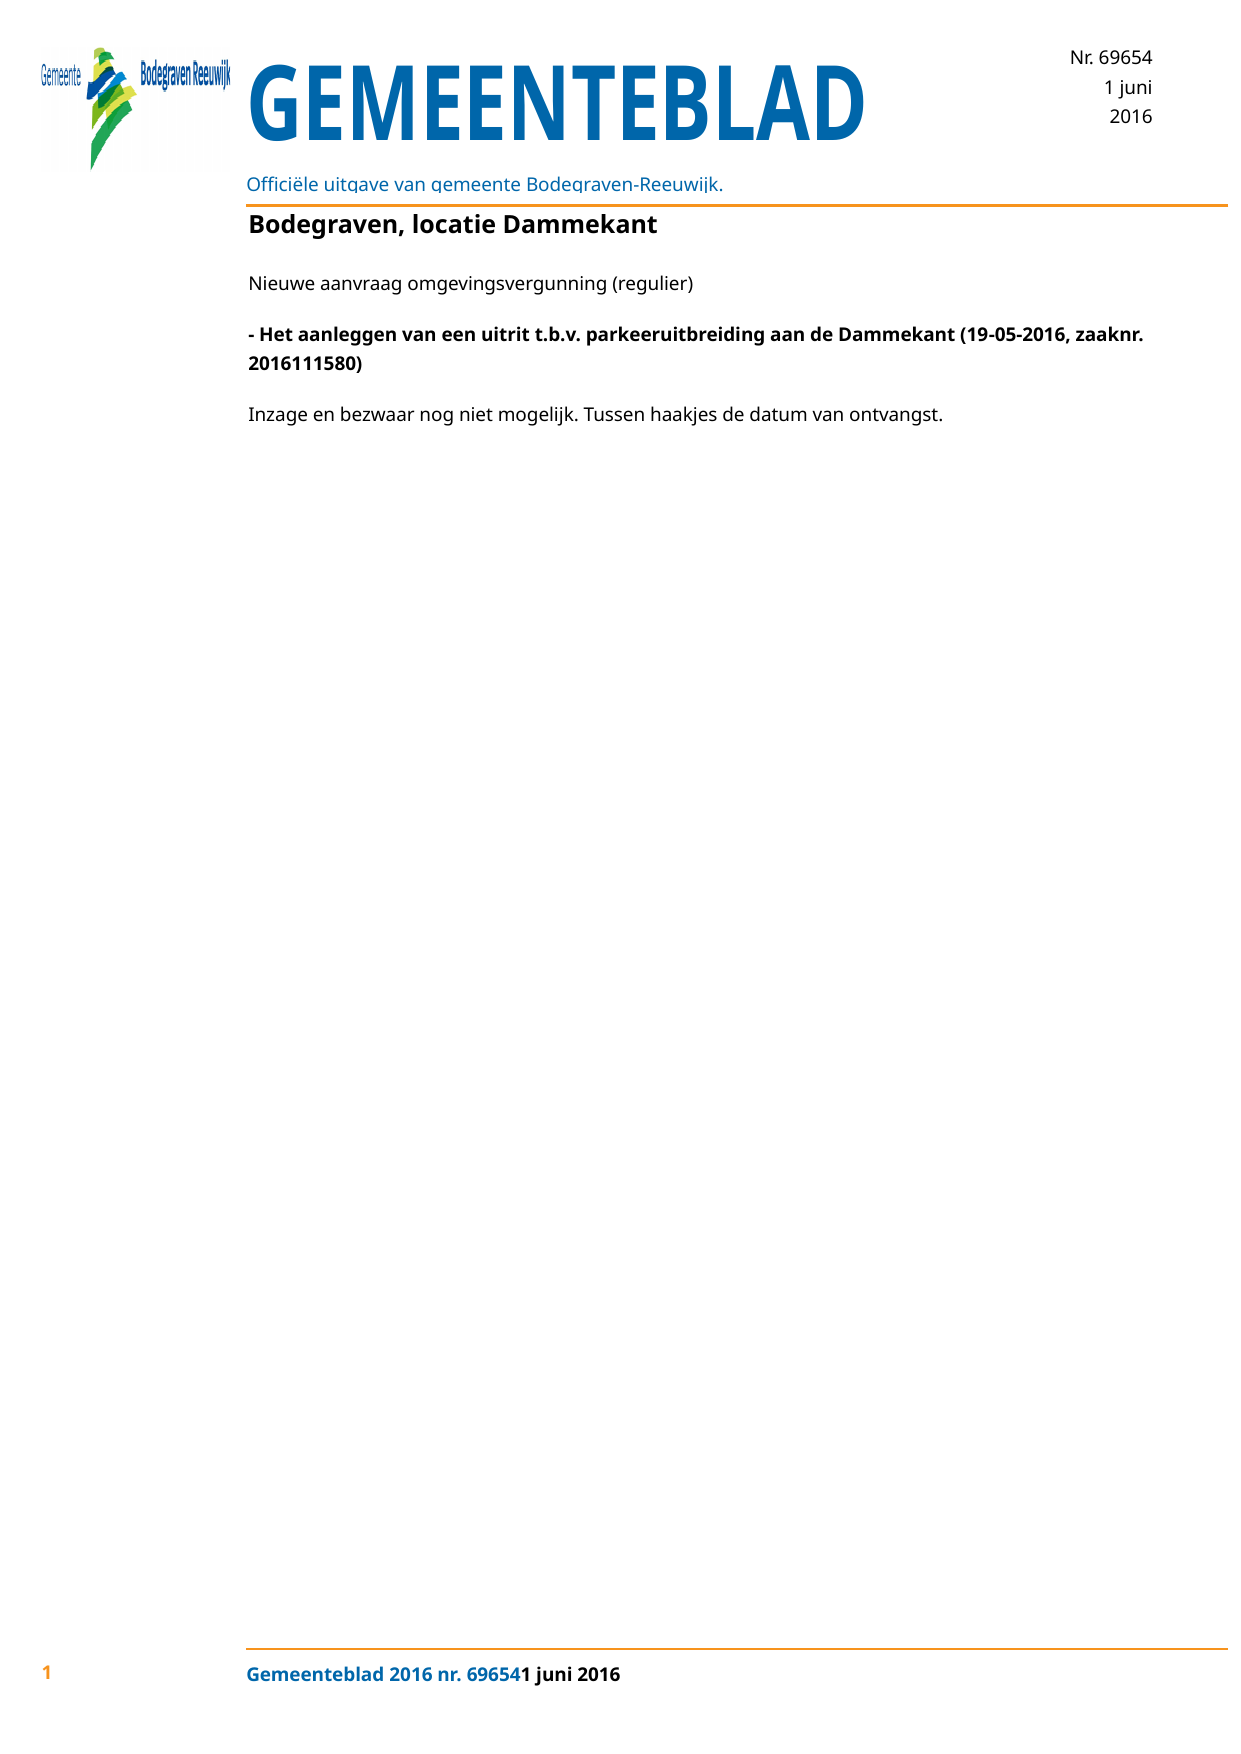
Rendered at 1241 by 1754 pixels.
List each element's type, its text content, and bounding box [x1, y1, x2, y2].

picture [41, 47, 231, 172]
text - Het aanleggen van een uitrit t.b.v. parkeeruitbreiding aan de Dammekant (19‑05‑2016, zaaknr. 2016111580) [248, 321, 1152, 376]
text Nieuwe aanvraag omgevingsvergunning (regulier) [248, 270, 1152, 296]
text Bodegraven, locatie Dammekant [248, 207, 1152, 241]
text Inzage en bezwaar nog niet mogelijk. Tussen haakjes de datum van ontvangst. [248, 401, 1152, 426]
